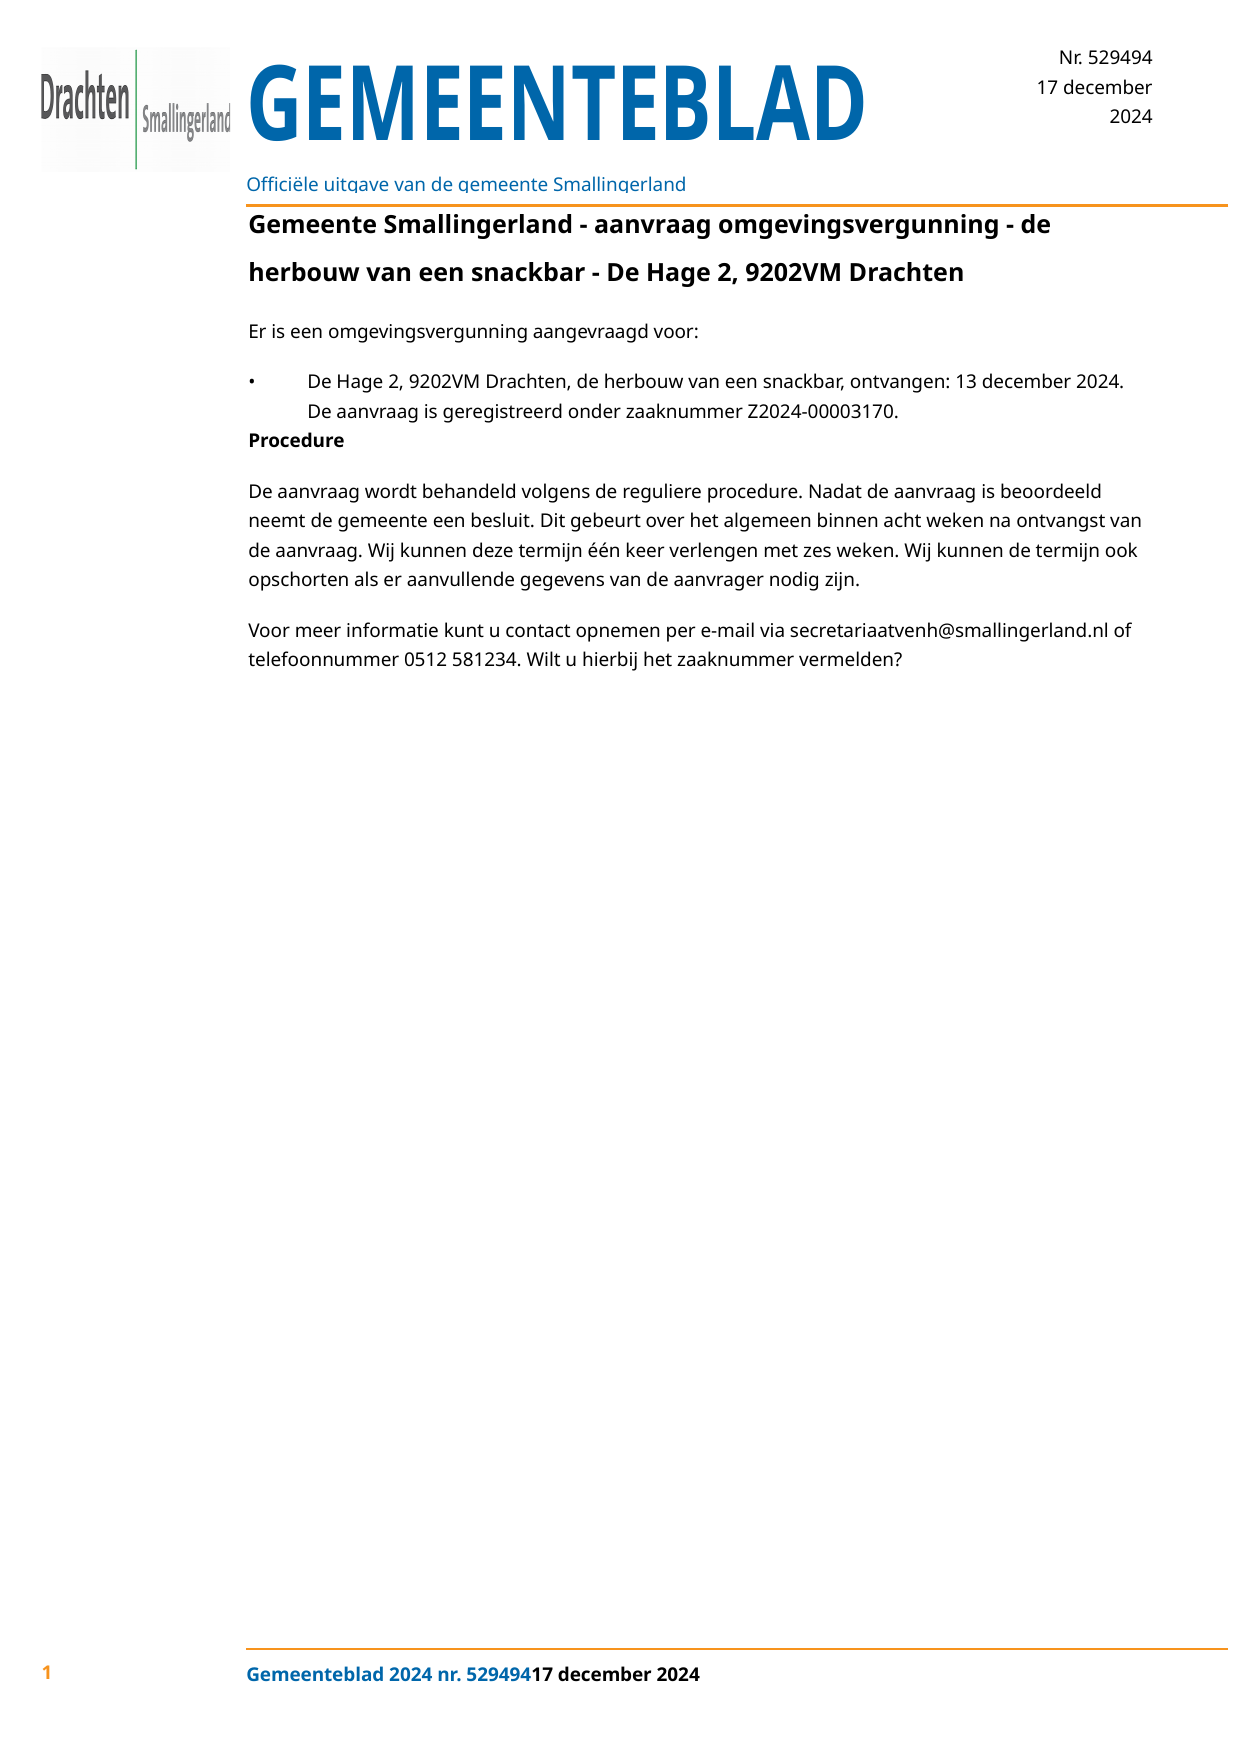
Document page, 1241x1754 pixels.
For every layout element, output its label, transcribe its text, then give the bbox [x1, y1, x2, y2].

list De Hage 2, 9202VM Drachten, de herbouw van een snackbar, ontvangen: 13 december 2024. De aanvraag is geregistreerd onder zaaknummer Z2024-00003170. [248, 368, 1152, 424]
text Voor meer informatie kunt u contact opnemen per e-mail via secretariaatvenh@smallingerland.nl of telefoonnummer 0512 581234. Wilt u hierbij het zaaknummer vermelden? [248, 617, 1152, 672]
text Er is een omgevingsvergunning aangevraagd voor: [248, 318, 1152, 344]
text De aanvraag wordt behandeld volgens de reguliere procedure. Nadat de aanvraag is beoordeeld neemt de gemeente een besluit. Dit gebeurt over het algemeen binnen acht weken na ontvangst van de aanvraag. Wij kunnen deze termijn één keer verlengen met zes weken. Wij kunnen de termijn ook opschorten als er aanvullende gegevens van de aanvrager nodig zijn. [248, 478, 1152, 592]
picture [41, 47, 231, 172]
text Gemeente Smallingerland - aanvraag omgevingsvergunning - de herbouw van een snackbar - De Hage 2, 9202VM Drachten [248, 207, 1152, 288]
text Procedure [248, 427, 1152, 453]
